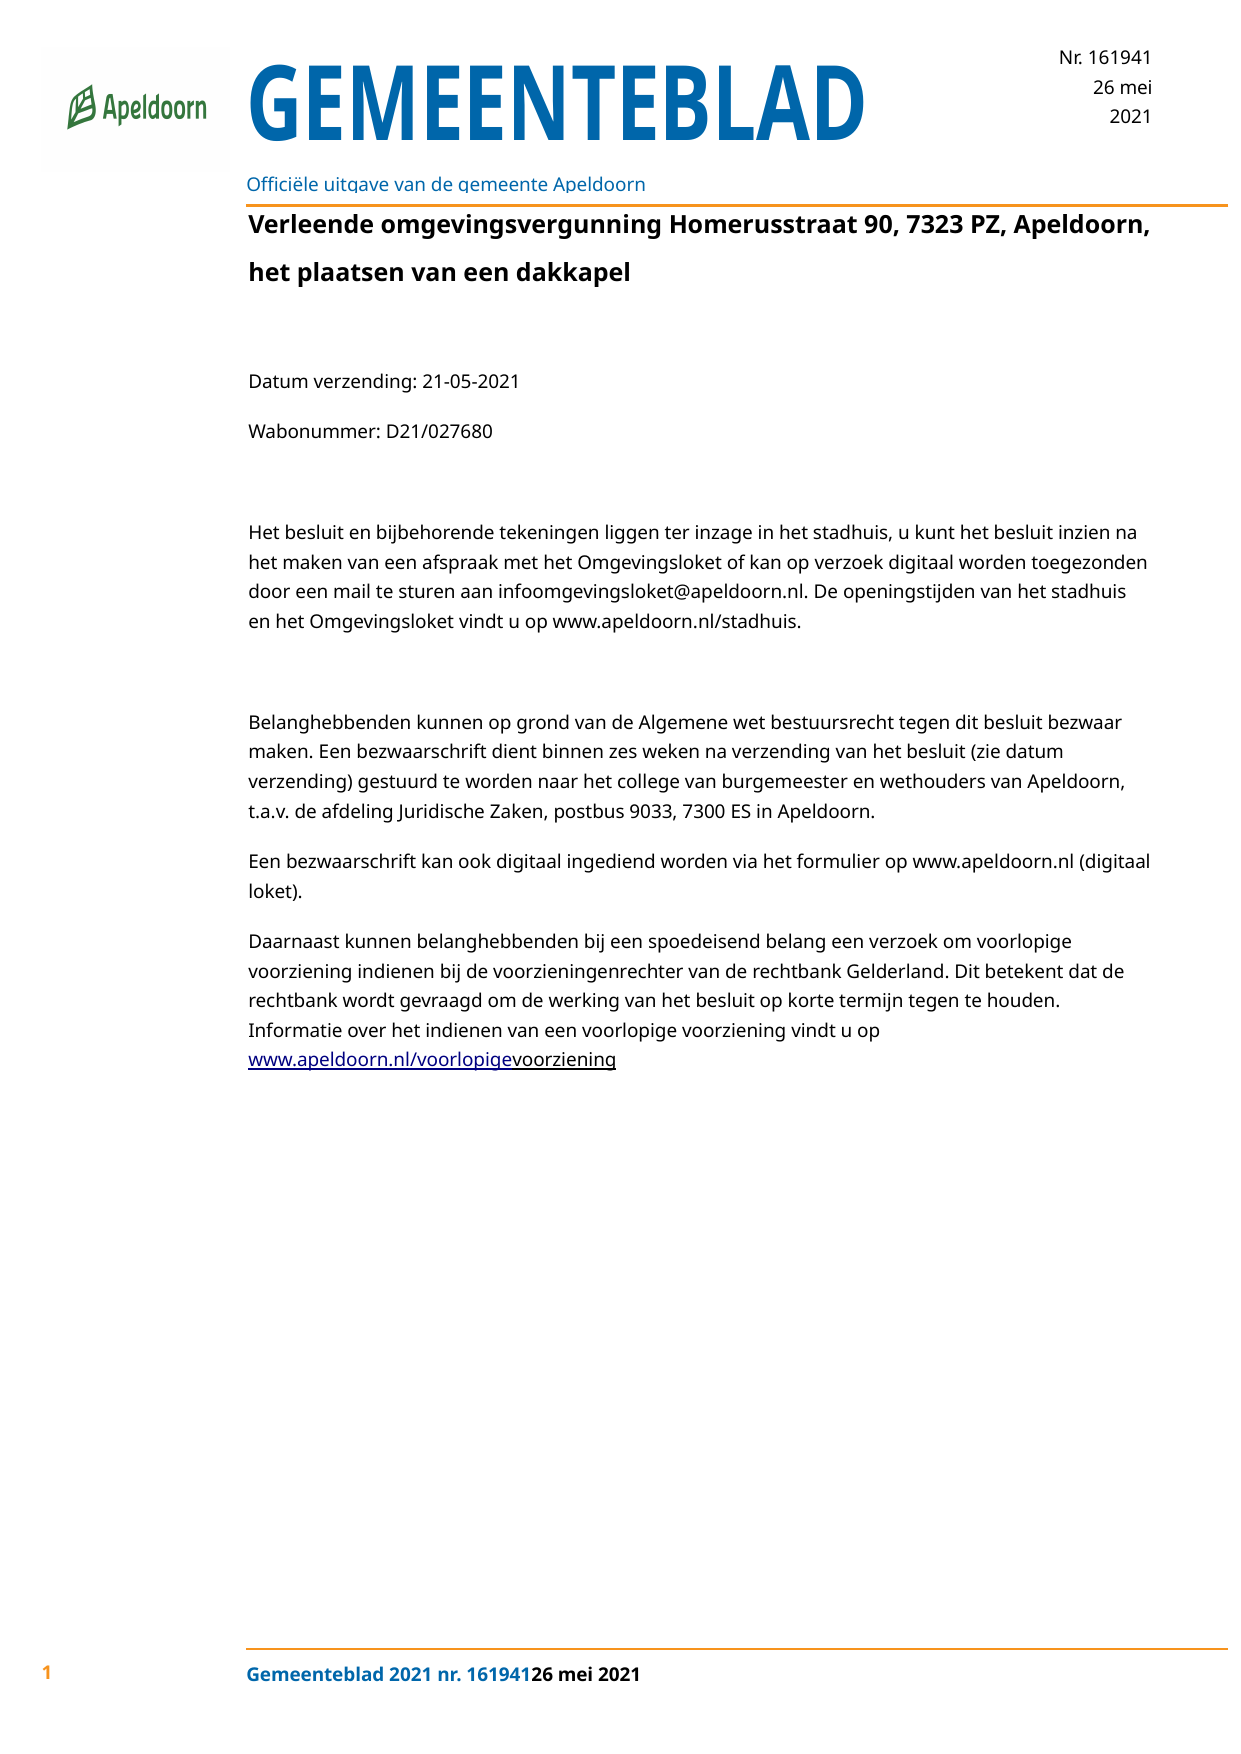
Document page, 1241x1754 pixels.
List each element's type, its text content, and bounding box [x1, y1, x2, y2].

text Een bezwaarschrift kan ook digitaal ingediend worden via het formulier op www.apeldoorn.nl (digitaal loket). [248, 848, 1152, 904]
text Verleende omgevingsvergunning Homerusstraat 90, 7323 PZ, Apeldoorn, het plaatsen van een dakkapel [248, 207, 1152, 288]
text Het besluit en bijbehorende tekeningen liggen ter inzage in het stadhuis, u kunt het besluit inzien na het maken van een afspraak met het Omgevingsloket of kan op verzoek digitaal worden toegezonden door een mail te sturen aan infoomgevingsloket@apeldoorn.nl. De openingstijden van het stadhuis en het Omgevingsloket vindt u op www.apeldoorn.nl/stadhuis. [248, 519, 1152, 634]
text Datum verzending: 21-05-2021 [248, 368, 1152, 394]
text Wabonummer: D21/027680 [248, 419, 1152, 444]
picture [41, 47, 231, 172]
text Daarnaast kunnen belanghebbenden bij een spoedeisend belang een verzoek om voorlopige voorziening indienen bij de voorzieningenrechter van de rechtbank Gelderland. Dit betekent dat de rechtbank wordt gevraagd om de werking van het besluit op korte termijn tegen te houden. Informatie over het indienen van een voorlopige voorziening vindt u op www.apeldoorn.nl/voorlopigevoorziening [248, 928, 1152, 1072]
text Belanghebbenden kunnen op grond van de Algemene wet bestuursrecht tegen dit besluit bezwaar maken. Een bezwaarschrift dient binnen zes weken na verzending van het besluit (zie datum verzending) gestuurd te worden naar het college van burgemeester en wethouders van Apeldoorn, t.a.v. de afdeling Juridische Zaken, postbus 9033, 7300 ES in Apeldoorn. [248, 709, 1152, 824]
